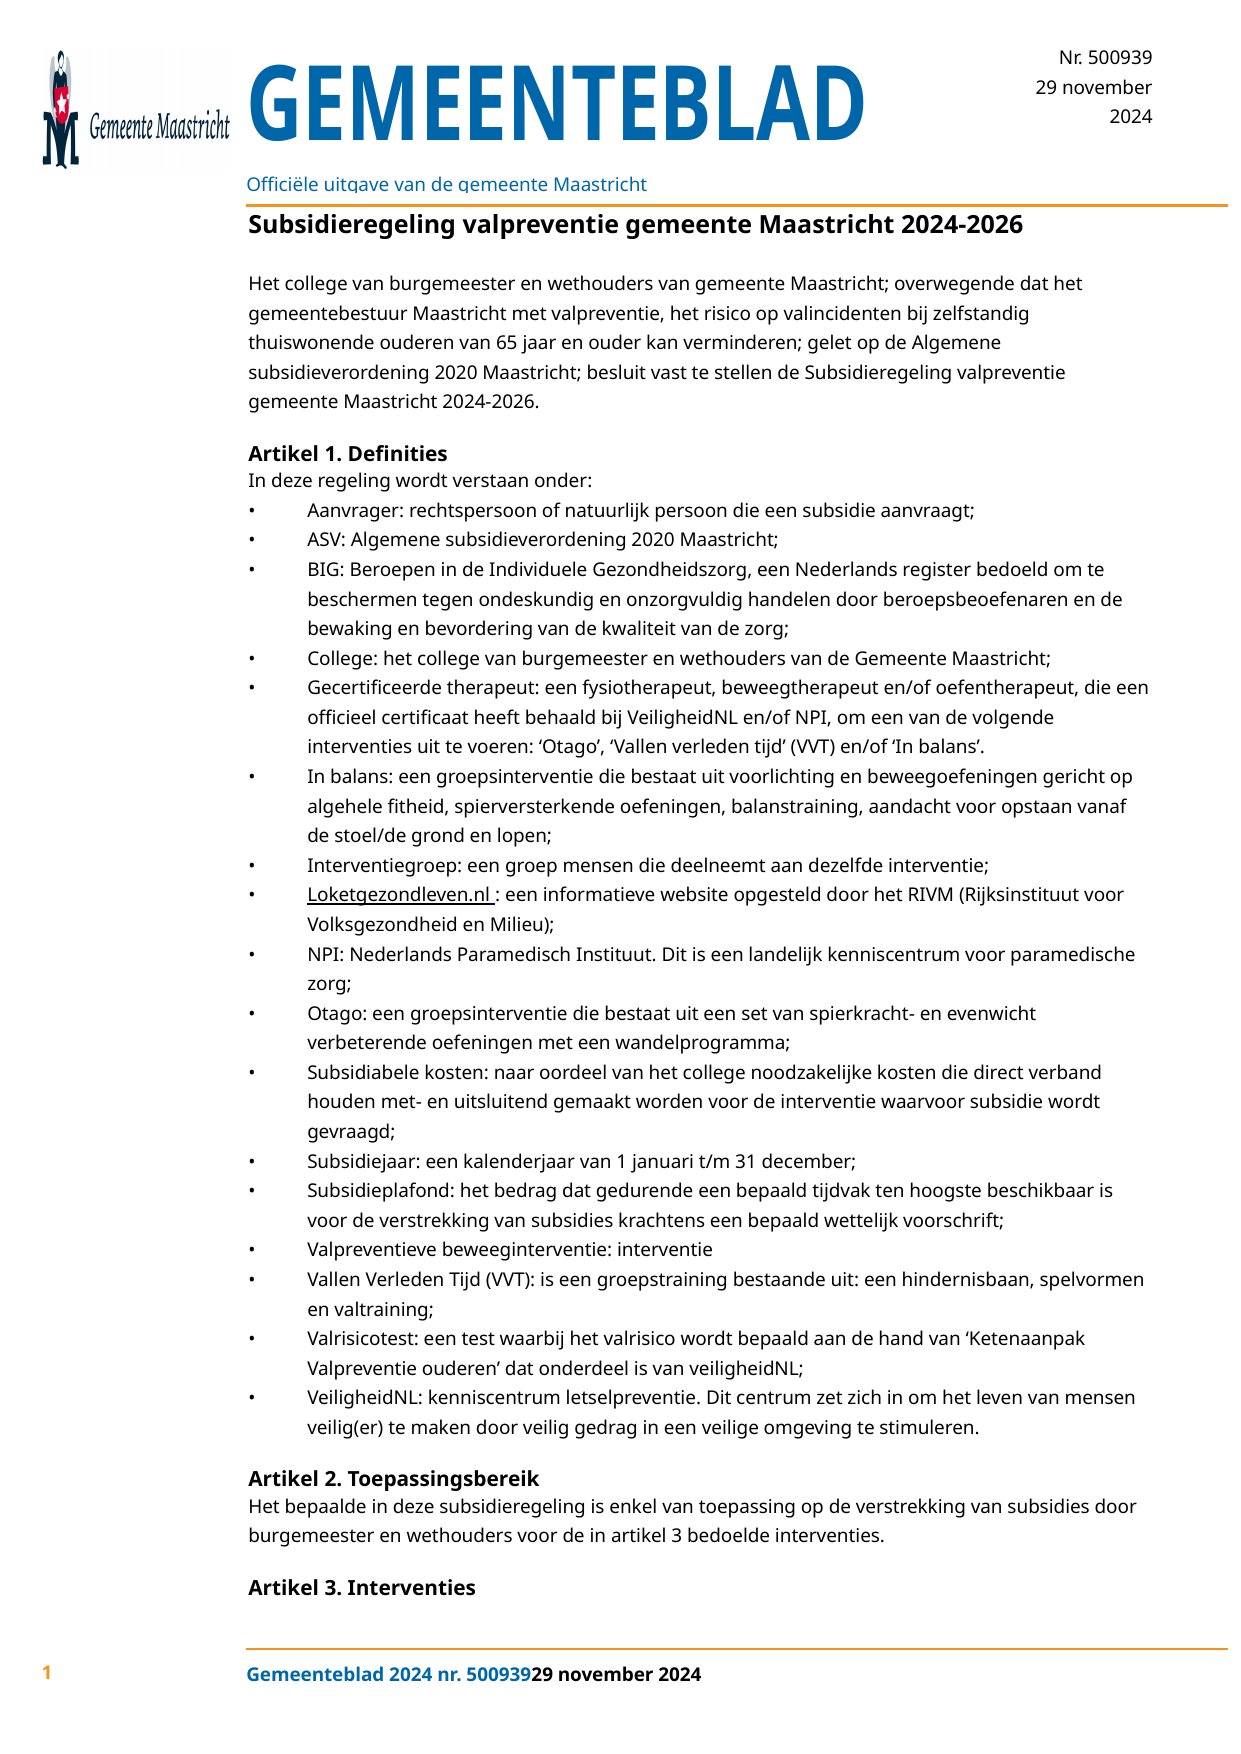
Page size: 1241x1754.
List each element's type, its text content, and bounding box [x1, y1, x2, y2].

list ASV: Algemene subsidieverordening 2020 Maastricht; [248, 527, 1152, 552]
text Het college van burgemeester en wethouders van gemeente Maastricht; overwegende dat het gemeentebestuur Maastricht met valpreventie, het risico op valincidenten bij zelfstandig thuiswonende ouderen van 65 jaar en ouder kan verminderen; gelet op de Algemene subsidieverordening 2020 Maastricht; besluit vast te stellen de Subsidieregeling valpreventie gemeente Maastricht 2024-2026. [248, 270, 1152, 414]
list NPI: Nederlands Paramedisch Instituut. Dit is een landelijk kenniscentrum voor paramedische zorg; [248, 941, 1152, 996]
list Gecertificeerde therapeut: een fysiotherapeut, beweegtherapeut en/of oefentherapeut, die een officieel certificaat heeft behaald bij VeiligheidNL en/of NPI, om een van de volgende interventies uit te voeren: ‘Otago’, ‘Vallen verleden tijd’ (VVT) en/of ‘In balans’. [248, 674, 1152, 759]
text Artikel 3. Interventies [248, 1573, 1152, 1601]
text Artikel 2. Toepassingsbereik [248, 1464, 1152, 1493]
list BIG: Beroepen in de Individuele Gezondheidszorg, een Nederlands register bedoeld om te beschermen tegen ondeskundig en onzorgvuldig handelen door beroepsbeoefenaren en de bewaking en bevordering van de kwaliteit van de zorg; [248, 556, 1152, 641]
list Subsidiabele kosten: naar oordeel van het college noodzakelijke kosten die direct verband houden met- en uitsluitend gemaakt worden voor de interventie waarvoor subsidie wordt gevraagd; [248, 1059, 1152, 1144]
list In balans: een groepsinterventie die bestaat uit voorlichting en beweegoefeningen gericht op algehele fitheid, spierversterkende oefeningen, balanstraining, aandacht voor opstaan vanaf de stoel/de grond en lopen; [248, 763, 1152, 848]
list Subsidiejaar: een kalenderjaar van 1 januari t/m 31 december; [248, 1148, 1152, 1174]
picture [41, 47, 231, 172]
text Subsidieregeling valpreventie gemeente Maastricht 2024-2026 [248, 207, 1152, 241]
list Valpreventieve beweeginterventie: interventie [248, 1237, 1152, 1262]
list VeiligheidNL: kenniscentrum letselpreventie. Dit centrum zet zich in om het leven van mensen veilig(er) te maken door veilig gedrag in een veilige omgeving te stimuleren. [248, 1384, 1152, 1440]
text Het bepaalde in deze subsidieregeling is enkel van toepassing op de verstrekking van subsidies door burgemeester en wethouders voor de in artikel 3 bedoelde interventies. [248, 1493, 1152, 1548]
list Otago: een groepsinterventie die bestaat uit een set van spierkracht- en evenwicht verbeterende oefeningen met een wandelprogramma; [248, 1000, 1152, 1055]
list Aanvrager: rechtspersoon of natuurlijk persoon die een subsidie aanvraagt; [248, 497, 1152, 523]
list College: het college van burgemeester en wethouders van de Gemeente Maastricht; [248, 645, 1152, 671]
list Valrisicotest: een test waarbij het valrisico wordt bepaald aan de hand van ‘Ketenaanpak Valpreventie ouderen’ dat onderdeel is van veiligheidNL; [248, 1325, 1152, 1381]
text In deze regeling wordt verstaan onder: [248, 467, 1152, 493]
list Interventiegroep: een groep mensen die deelneemt aan dezelfde interventie; [248, 852, 1152, 878]
text Artikel 1. Definities [248, 439, 1152, 467]
list Subsidieplafond: het bedrag dat gedurende een bepaald tijdvak ten hoogste beschikbaar is voor de verstrekking van subsidies krachtens een bepaald wettelijk voorschrift; [248, 1177, 1152, 1233]
list Vallen Verleden Tijd (VVT): is een groepstraining bestaande uit: een hindernisbaan, spelvormen en valtraining; [248, 1266, 1152, 1322]
list Loketgezondleven.nl : een informatieve website opgesteld door het RIVM (Rijksinstituut voor Volksgezondheid en Milieu); [248, 882, 1152, 937]
